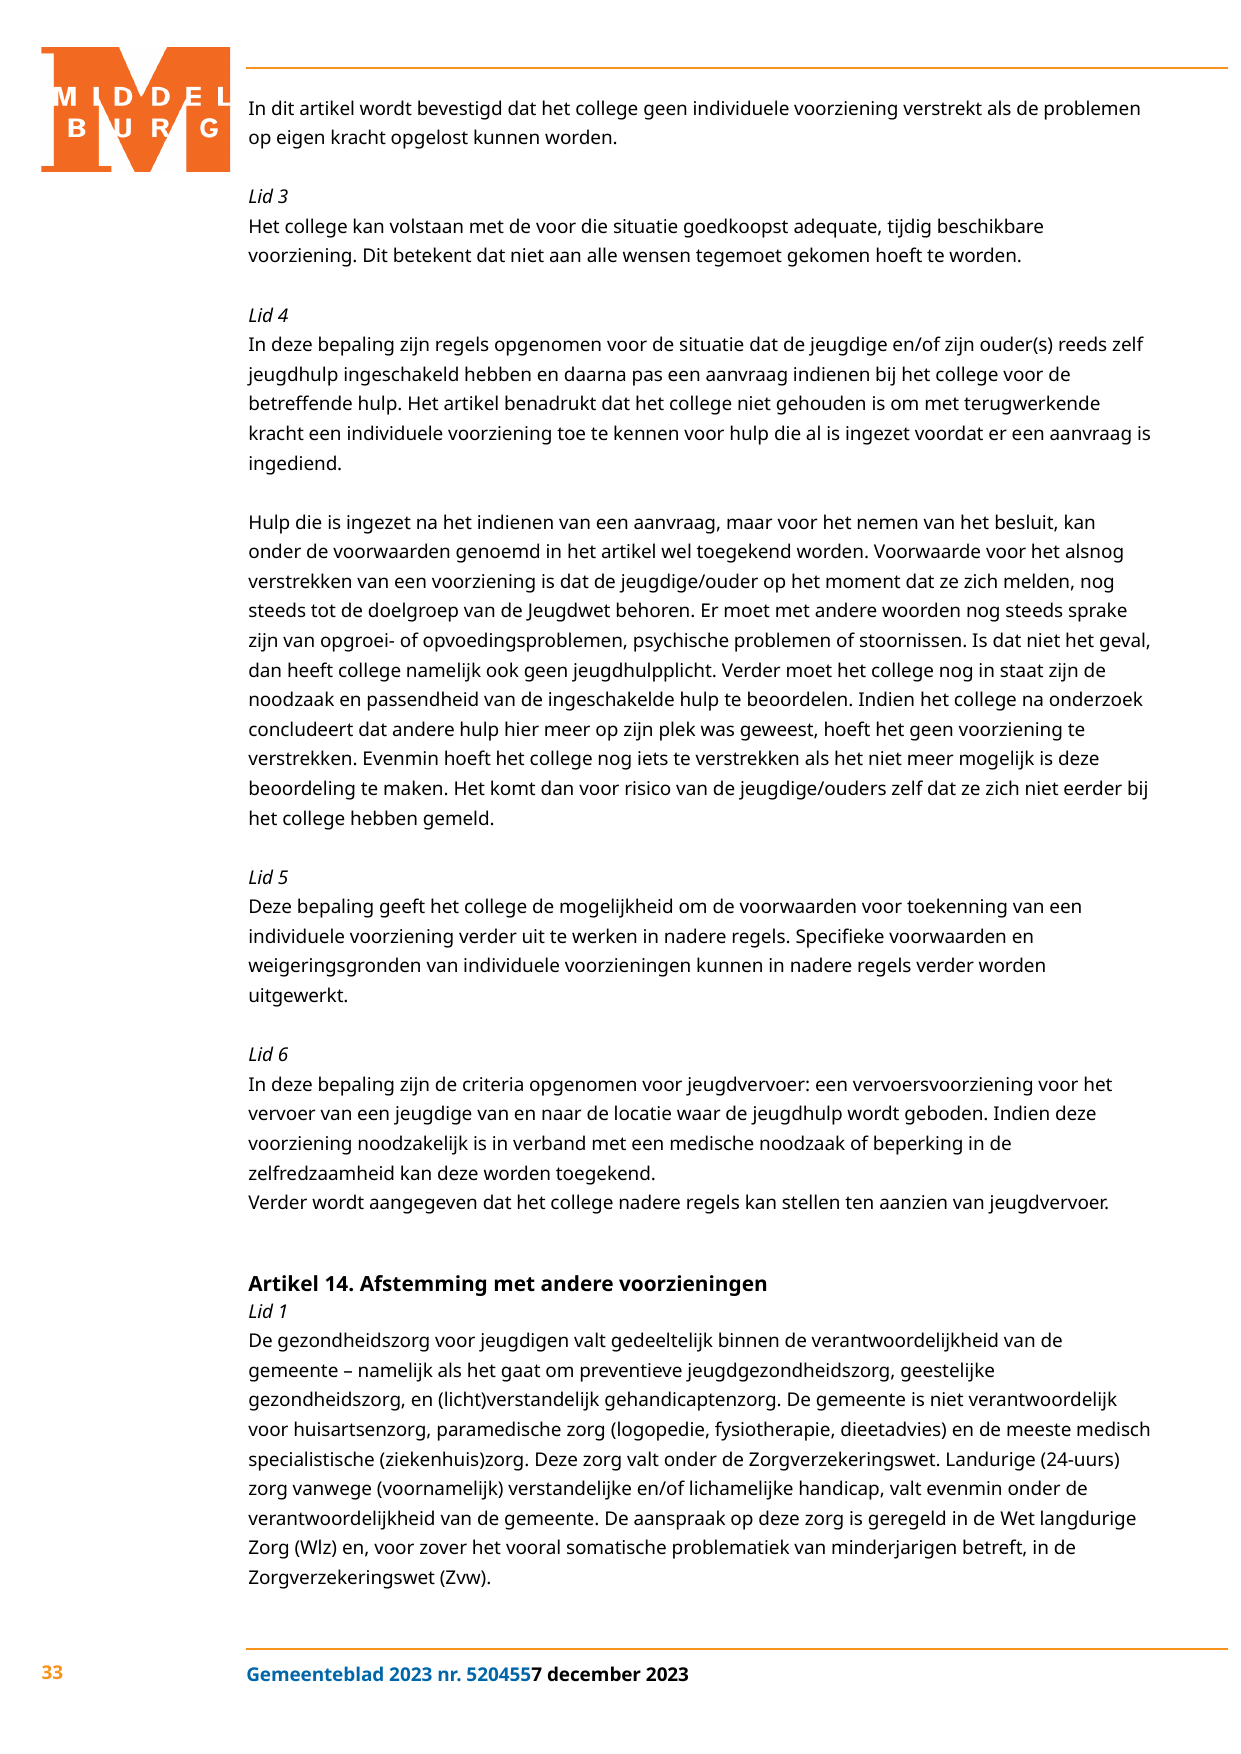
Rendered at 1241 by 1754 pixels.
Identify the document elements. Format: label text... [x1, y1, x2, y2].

text Deze bepaling geeft het college de mogelijkheid om de voorwaarden voor toekenning van een individuele voorziening verder uit te werken in nadere regels. Specifieke voorwaarden en weigeringsgronden van individuele voorzieningen kunnen in nadere regels verder worden uitgewerkt. [248, 893, 1152, 1008]
text Het college kan volstaan met de voor die situatie goedkoopst adequate, tijdig beschikbare voorziening. Dit betekent dat niet aan alle wensen tegemoet gekomen hoeft te worden. [248, 213, 1152, 268]
text In dit artikel wordt bevestigd dat het college geen individuele voorziening verstrekt als de problemen op eigen kracht opgelost kunnen worden. [248, 95, 1152, 150]
text In deze bepaling zijn regels opgenomen voor de situatie dat de jeugdige en/of zijn ouder(s) reeds zelf jeugdhulp ingeschakeld hebben en daarna pas een aanvraag indienen bij het college voor de betreffende hulp. Het artikel benadrukt dat het college niet gehouden is om met terugwerkende kracht een individuele voorziening toe te kennen voor hulp die al is ingezet voordat er een aanvraag is ingediend. [248, 331, 1152, 476]
text Lid 4 [248, 302, 1152, 328]
text De gezondheidszorg voor jeugdigen valt gedeeltelijk binnen de verantwoordelijkheid van de gemeente – namelijk als het gaat om preventieve jeugdgezondheidszorg, geestelijke gezondheidszorg, en (licht)verstandelijk gehandicaptenzorg. De gemeente is niet verantwoordelijk voor huisartsenzorg, paramedische zorg (logopedie, fysiotherapie, dieetadvies) en de meeste medisch specialistische (ziekenhuis)zorg. Deze zorg valt onder de Zorgverzekeringswet. Landurige (24-uurs) zorg vanwege (voornamelijk) verstandelijke en/of lichamelijke handicap, valt evenmin onder de verantwoordelijkheid van de gemeente. De aanspraak op deze zorg is geregeld in de Wet langdurige Zorg (Wlz) en, voor zover het vooral somatische problematiek van minderjarigen betreft, in de Zorgverzekeringswet (Zvw). [248, 1327, 1152, 1590]
text Lid 1 [248, 1298, 1152, 1323]
picture [41, 47, 231, 172]
text Lid 5 [248, 864, 1152, 890]
text Verder wordt aangegeven dat het college nadere regels kan stellen ten aanzien van jeugdvervoer. [248, 1189, 1152, 1215]
text Lid 3 [248, 183, 1152, 209]
text Hulp die is ingezet na het indienen van een aanvraag, maar voor het nemen van het besluit, kan onder de voorwaarden genoemd in het artikel wel toegekend worden. Voorwaarde voor het alsnog verstrekken van een voorziening is dat de jeugdige/ouder op het moment dat ze zich melden, nog steeds tot de doelgroep van de Jeugdwet behoren. Er moet met andere woorden nog steeds sprake zijn van opgroei- of opvoedingsproblemen, psychische problemen of stoornissen. Is dat niet het geval, dan heeft college namelijk ook geen jeugdhulpplicht. Verder moet het college nog in staat zijn de noodzaak en passendheid van de ingeschakelde hulp te beoordelen. Indien het college na onderzoek concludeert dat andere hulp hier meer op zijn plek was geweest, hoeft het geen voorziening te verstrekken. Evenmin hoeft het college nog iets te verstrekken als het niet meer mogelijk is deze beoordeling te maken. Het komt dan voor risico van de jeugdige/ouders zelf dat ze zich niet eerder bij het college hebben gemeld. [248, 509, 1152, 831]
text Artikel 14. Afstemming met andere voorzieningen [248, 1269, 1152, 1298]
text Lid 6 [248, 1041, 1152, 1067]
text In deze bepaling zijn de criteria opgenomen voor jeugdvervoer: een vervoersvoorziening voor het vervoer van een jeugdige van en naar de locatie waar de jeugdhulp wordt geboden. Indien deze voorziening noodzakelijk is in verband met een medische noodzaak of beperking in de zelfredzaamheid kan deze worden toegekend. [248, 1071, 1152, 1186]
